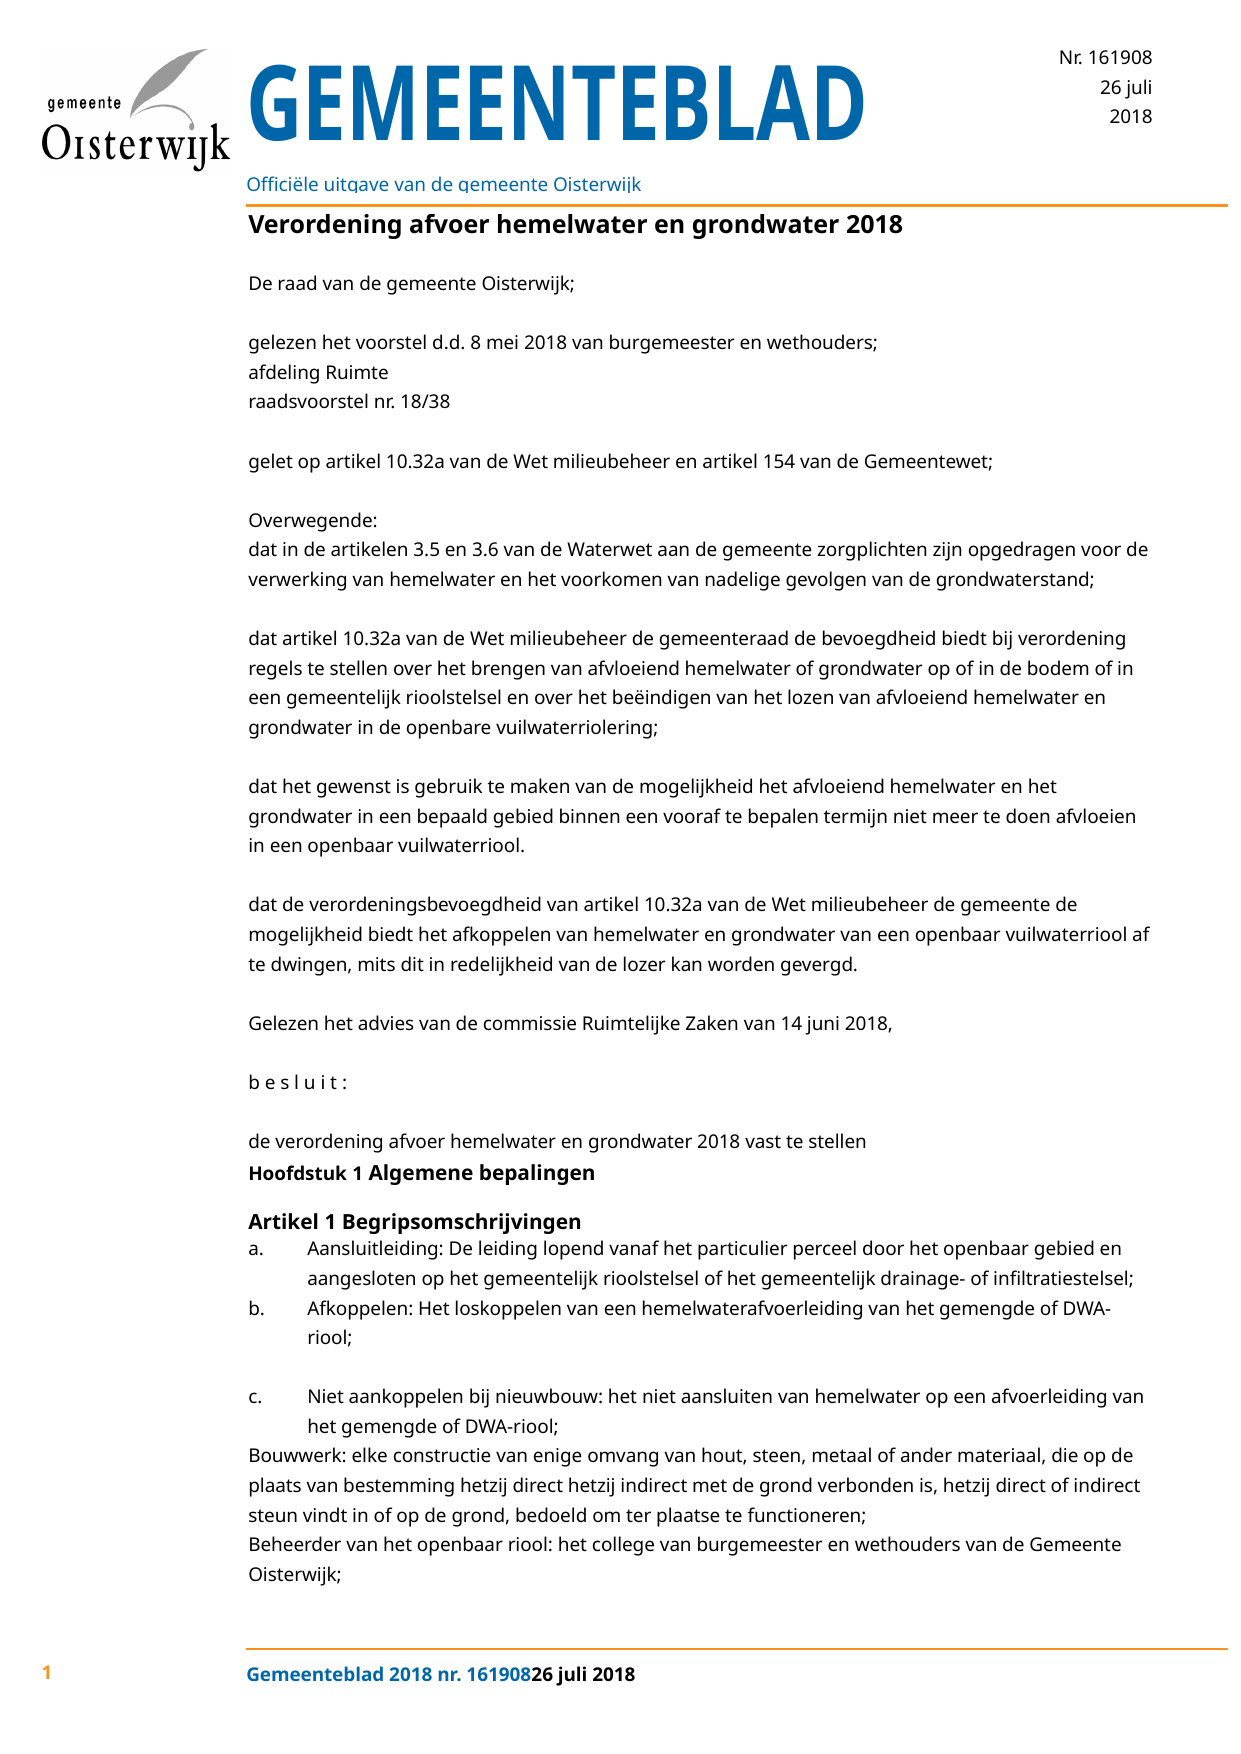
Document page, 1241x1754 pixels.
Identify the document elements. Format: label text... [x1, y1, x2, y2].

text Beheerder van het openbaar riool: het college van burgemeester en wethouders van de Gemeente Oisterwijk; [248, 1531, 1152, 1587]
text Bouwwerk: elke constructie van enige omvang van hout, steen, metaal of ander materiaal, die op de plaats van bestemming hetzij direct hetzij indirect met de grond verbonden is, hetzij direct of indirect steun vindt in of op de grond, bedoeld om ter plaatse te functioneren; [248, 1443, 1152, 1527]
text dat de verordeningsbevoegdheid van artikel 10.32a van de Wet milieubeheer de gemeente de mogelijkheid biedt het afkoppelen van hemelwater en grondwater van een openbaar vuilwaterriool af te dwingen, mits dit in redelijkheid van de lozer kan worden gevergd. [248, 892, 1152, 976]
text Artikel 1 Begripsomschrijvingen [248, 1207, 1152, 1236]
text De raad van de gemeente Oisterwijk; [248, 270, 1152, 296]
text raadsvoorstel nr. 18/38 [248, 389, 1152, 414]
text gelezen het voorstel d.d. 8 mei 2018 van burgemeester en wethouders; [248, 329, 1152, 355]
list Aansluitleiding: De leiding lopend vanaf het particulier perceel door het openbaar gebied en aangesloten op het gemeentelijk rioolstelsel of het gemeentelijk drainage- of infiltratiestelsel; [248, 1236, 1152, 1291]
text de verordening afvoer hemelwater en grondwater 2018 vast te stellen [248, 1128, 1152, 1154]
text Verordening afvoer hemelwater en grondwater 2018 [248, 207, 1152, 241]
text b e s l u i t : [248, 1069, 1152, 1095]
text Gelezen het advies van de commissie Ruimtelijke Zaken van 14 juni 2018, [248, 1010, 1152, 1036]
text afdeling Ruimte [248, 359, 1152, 385]
text Overwegende: [248, 507, 1152, 533]
text dat in de artikelen 3.5 en 3.6 van de Waterwet aan de gemeente zorgplichten zijn opgedragen voor de verwerking van hemelwater en het voorkomen van nadelige gevolgen van de grondwaterstand; [248, 537, 1152, 592]
list Afkoppelen: Het loskoppelen van een hemelwaterafvoerleiding van het gemengde of DWA-riool; [248, 1295, 1152, 1350]
text Hoofdstuk 1 Algemene bepalingen [248, 1158, 1152, 1186]
list Niet aankoppelen bij nieuwbouw: het niet aansluiten van hemelwater op een afvoerleiding van het gemengde of DWA-riool; [248, 1383, 1152, 1439]
text gelet op artikel 10.32a van de Wet milieubeheer en artikel 154 van de Gemeentewet; [248, 448, 1152, 473]
picture [41, 47, 231, 172]
text dat artikel 10.32a van de Wet milieubeheer de gemeenteraad de bevoegdheid biedt bij verordening regels te stellen over het brengen van afvloeiend hemelwater of grondwater op of in de bodem of in een gemeentelijk rioolstelsel en over het beëindigen van het lozen van afvloeiend hemelwater en grondwater in de openbare vuilwaterriolering; [248, 625, 1152, 740]
text dat het gewenst is gebruik te maken van de mogelijkheid het afvloeiend hemelwater en het grondwater in een bepaald gebied binnen een vooraf te bepalen termijn niet meer te doen afvloeien in een openbaar vuilwaterriool. [248, 773, 1152, 858]
